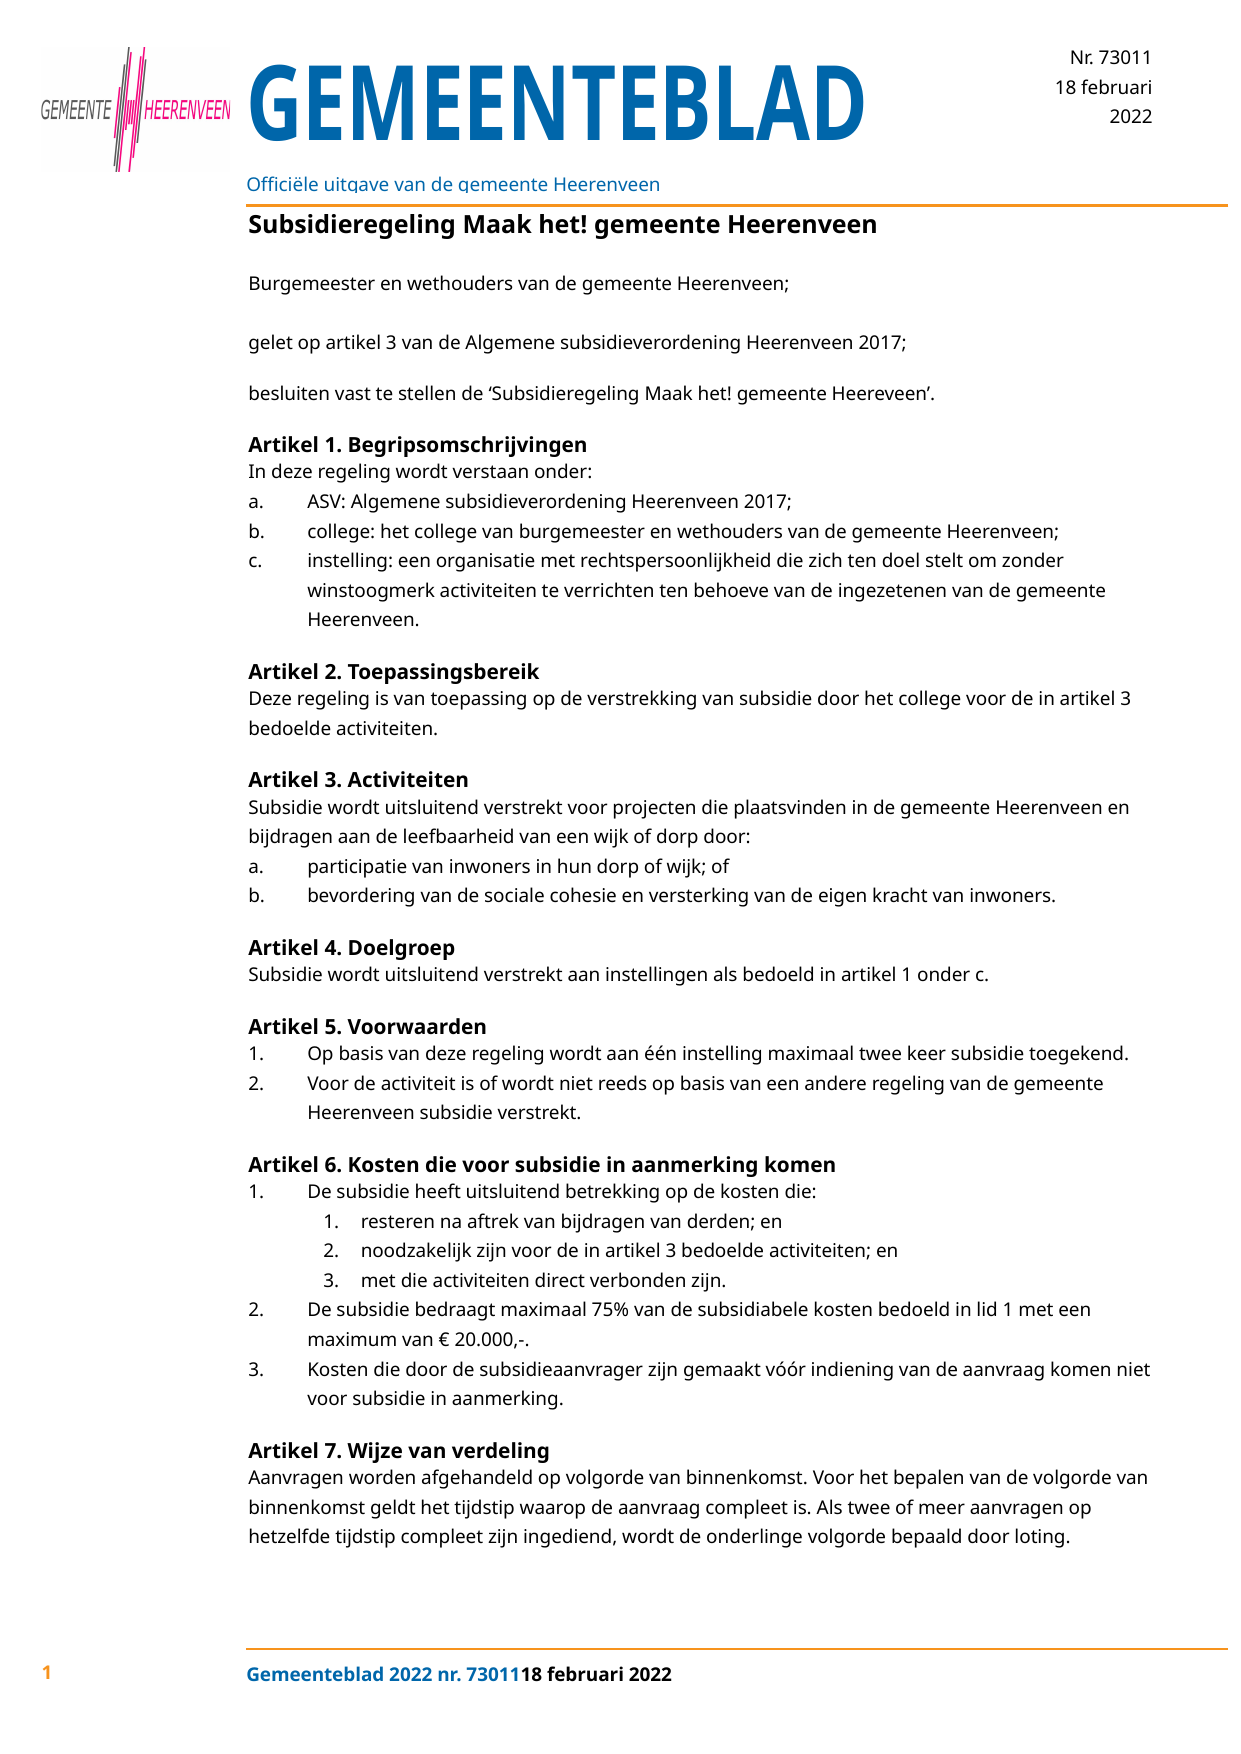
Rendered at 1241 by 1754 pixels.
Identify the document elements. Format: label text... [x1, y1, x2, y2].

list noodzakelijk zijn voor de in artikel 3 bedoelde activiteiten; en [323, 1237, 1152, 1263]
text Artikel 4. Doelgroep [248, 933, 1152, 961]
list De subsidie heeft uitsluitend betrekking op de kosten die: [248, 1178, 1152, 1204]
text Artikel 3. Activiteiten [248, 765, 1152, 794]
text Burgemeester en wethouders van de gemeente Heerenveen; [248, 270, 1152, 296]
text Subsidieregeling Maak het! gemeente Heerenveen [248, 207, 1152, 241]
list met die activiteiten direct verbonden zijn. [323, 1267, 1152, 1293]
text Artikel 2. Toepassingsbereik [248, 657, 1152, 685]
text Artikel 7. Wijze van verdeling [248, 1436, 1152, 1464]
list bevordering van de sociale cohesie en versterking van de eigen kracht van inwoners. [248, 883, 1152, 908]
list Voor de activiteit is of wordt niet reeds op basis van een andere regeling van de gemeente Heerenveen subsidie verstrekt. [248, 1070, 1152, 1125]
list Kosten die door de subsidieaanvrager zijn gemaakt vóór indiening van de aanvraag komen niet voor subsidie in aanmerking. [248, 1356, 1152, 1411]
list De subsidie bedraagt maximaal 75% van de subsidiabele kosten bedoeld in lid 1 met een maximum van € 20.000,-. [248, 1297, 1152, 1352]
text Aanvragen worden afgehandeld op volgorde van binnenkomst. Voor het bepalen van de volgorde van binnenkomst geldt het tijdstip waarop de aanvraag compleet is. Als twee of meer aanvragen op hetzelfde tijdstip compleet zijn ingediend, wordt de onderlinge volgorde bepaald door loting. [248, 1464, 1152, 1549]
list ASV: Algemene subsidieverordening Heerenveen 2017; [248, 488, 1152, 514]
text Deze regeling is van toepassing op de verstrekking van subsidie door het college voor de in artikel 3 bedoelde activiteiten. [248, 685, 1152, 741]
list instelling: een organisatie met rechtspersoonlijkheid die zich ten doel stelt om zonder winstoogmerk activiteiten te verrichten ten behoeve van de ingezetenen van de gemeente Heerenveen. [248, 547, 1152, 632]
picture [41, 47, 231, 172]
text Subsidie wordt uitsluitend verstrekt voor projecten die plaatsvinden in de gemeente Heerenveen en bijdragen aan de leefbaarheid van een wijk of dorp door: [248, 794, 1152, 849]
list participatie van inwoners in hun dorp of wijk; of [248, 853, 1152, 879]
text besluiten vast te stellen de ‘Subsidieregeling Maak het! gemeente Heereveen’. [248, 380, 1152, 406]
text In deze regeling wordt verstaan onder: [248, 459, 1152, 484]
text Artikel 1. Begripsomschrijvingen [248, 430, 1152, 459]
list Op basis van deze regeling wordt aan één instelling maximaal twee keer subsidie toegekend. [248, 1040, 1152, 1066]
list resteren na aftrek van bijdragen van derden; en [323, 1208, 1152, 1234]
text Subsidie wordt uitsluitend verstrekt aan instellingen als bedoeld in artikel 1 onder c. [248, 961, 1152, 987]
text Artikel 5. Voorwaarden [248, 1012, 1152, 1040]
text Artikel 6. Kosten die voor subsidie in aanmerking komen [248, 1150, 1152, 1178]
text gelet op artikel 3 van de Algemene subsidieverordening Heerenveen 2017; [248, 329, 1152, 355]
list college: het college van burgemeester en wethouders van de gemeente Heerenveen; [248, 518, 1152, 543]
